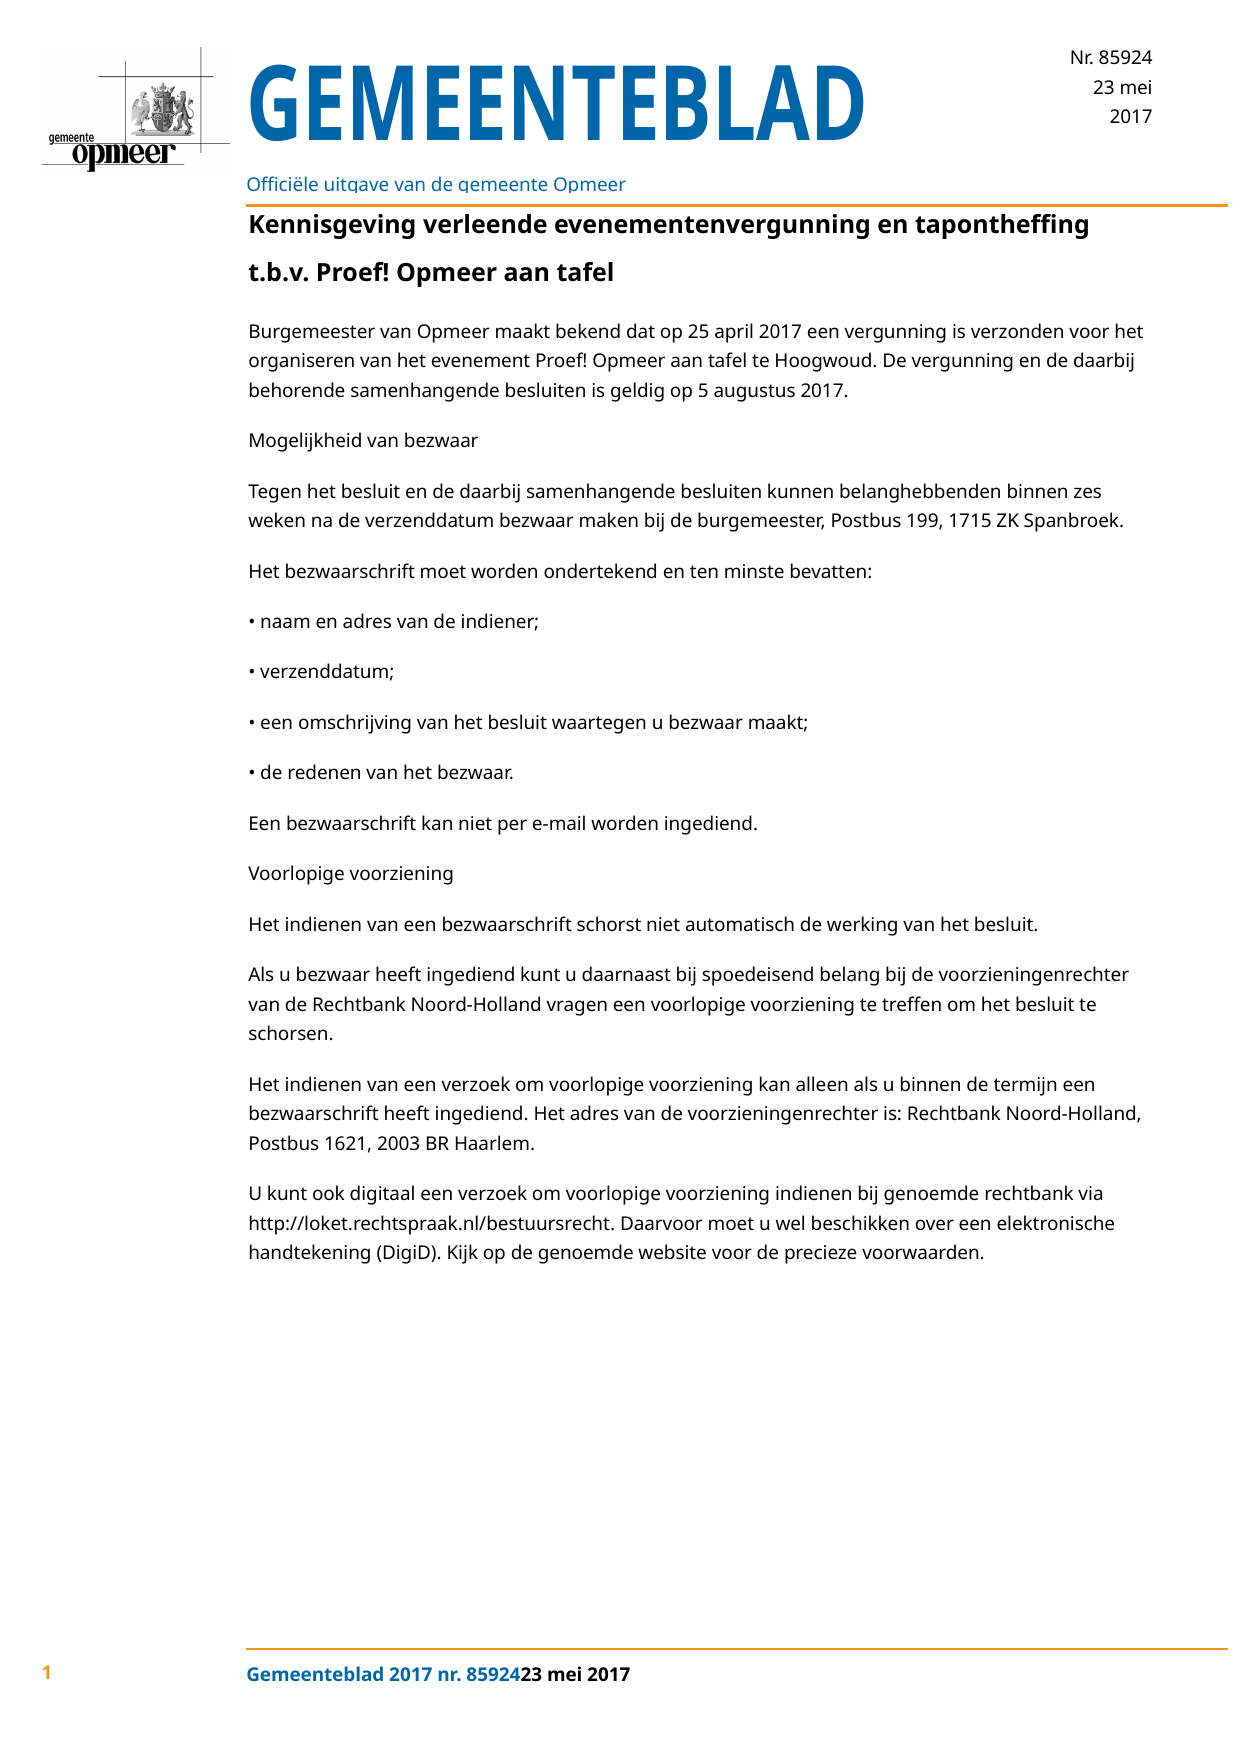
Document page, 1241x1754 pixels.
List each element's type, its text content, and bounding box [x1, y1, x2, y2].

text Het bezwaarschrift moet worden ondertekend en ten minste bevatten: [248, 558, 1152, 584]
text • verzenddatum; [248, 659, 1152, 684]
text Voorlopige voorziening [248, 860, 1152, 886]
text Als u bezwaar heeft ingediend kunt u daarnaast bij spoedeisend belang bij de voorzieningenrechter van de Rechtbank Noord-Holland vragen een voorlopige voorziening te treffen om het besluit te schorsen. [248, 961, 1152, 1046]
picture [41, 47, 231, 172]
text Het indienen van een verzoek om voorlopige voorziening kan alleen als u binnen de termijn een bezwaarschrift heeft ingediend. Het adres van de voorzieningenrechter is: Rechtbank Noord-Holland, Postbus 1621, 2003 BR Haarlem. [248, 1071, 1152, 1156]
text U kunt ook digitaal een verzoek om voorlopige voorziening indienen bij genoemde rechtbank via http://loket.rechtspraak.nl/bestuursrecht. Daarvoor moet u wel beschikken over een elektronische handtekening (DigiD). Kijk op de genoemde website voor de precieze voorwaarden. [248, 1180, 1152, 1265]
text Het indienen van een bezwaarschrift schorst niet automatisch de werking van het besluit. [248, 911, 1152, 937]
text • de redenen van het bezwaar. [248, 759, 1152, 785]
text • een omschrijving van het besluit waartegen u bezwaar maakt; [248, 709, 1152, 735]
text Mogelijkheid van bezwaar [248, 427, 1152, 453]
text Burgemeester van Opmeer maakt bekend dat op 25 april 2017 een vergunning is verzonden voor het organiseren van het evenement Proef! Opmeer aan tafel te Hoogwoud. De vergunning en de daarbij behorende samenhangende besluiten is geldig op 5 augustus 2017. [248, 318, 1152, 403]
text • naam en adres van de indiener; [248, 608, 1152, 634]
text Een bezwaarschrift kan niet per e-mail worden ingediend. [248, 810, 1152, 836]
text Tegen het besluit en de daarbij samenhangende besluiten kunnen belanghebbenden binnen zes weken na de verzenddatum bezwaar maken bij de burgemeester, Postbus 199, 1715 ZK Spanbroek. [248, 478, 1152, 533]
text Kennisgeving verleende evenementenvergunning en tapontheffing t.b.v. Proef! Opmeer aan tafel [248, 207, 1152, 288]
